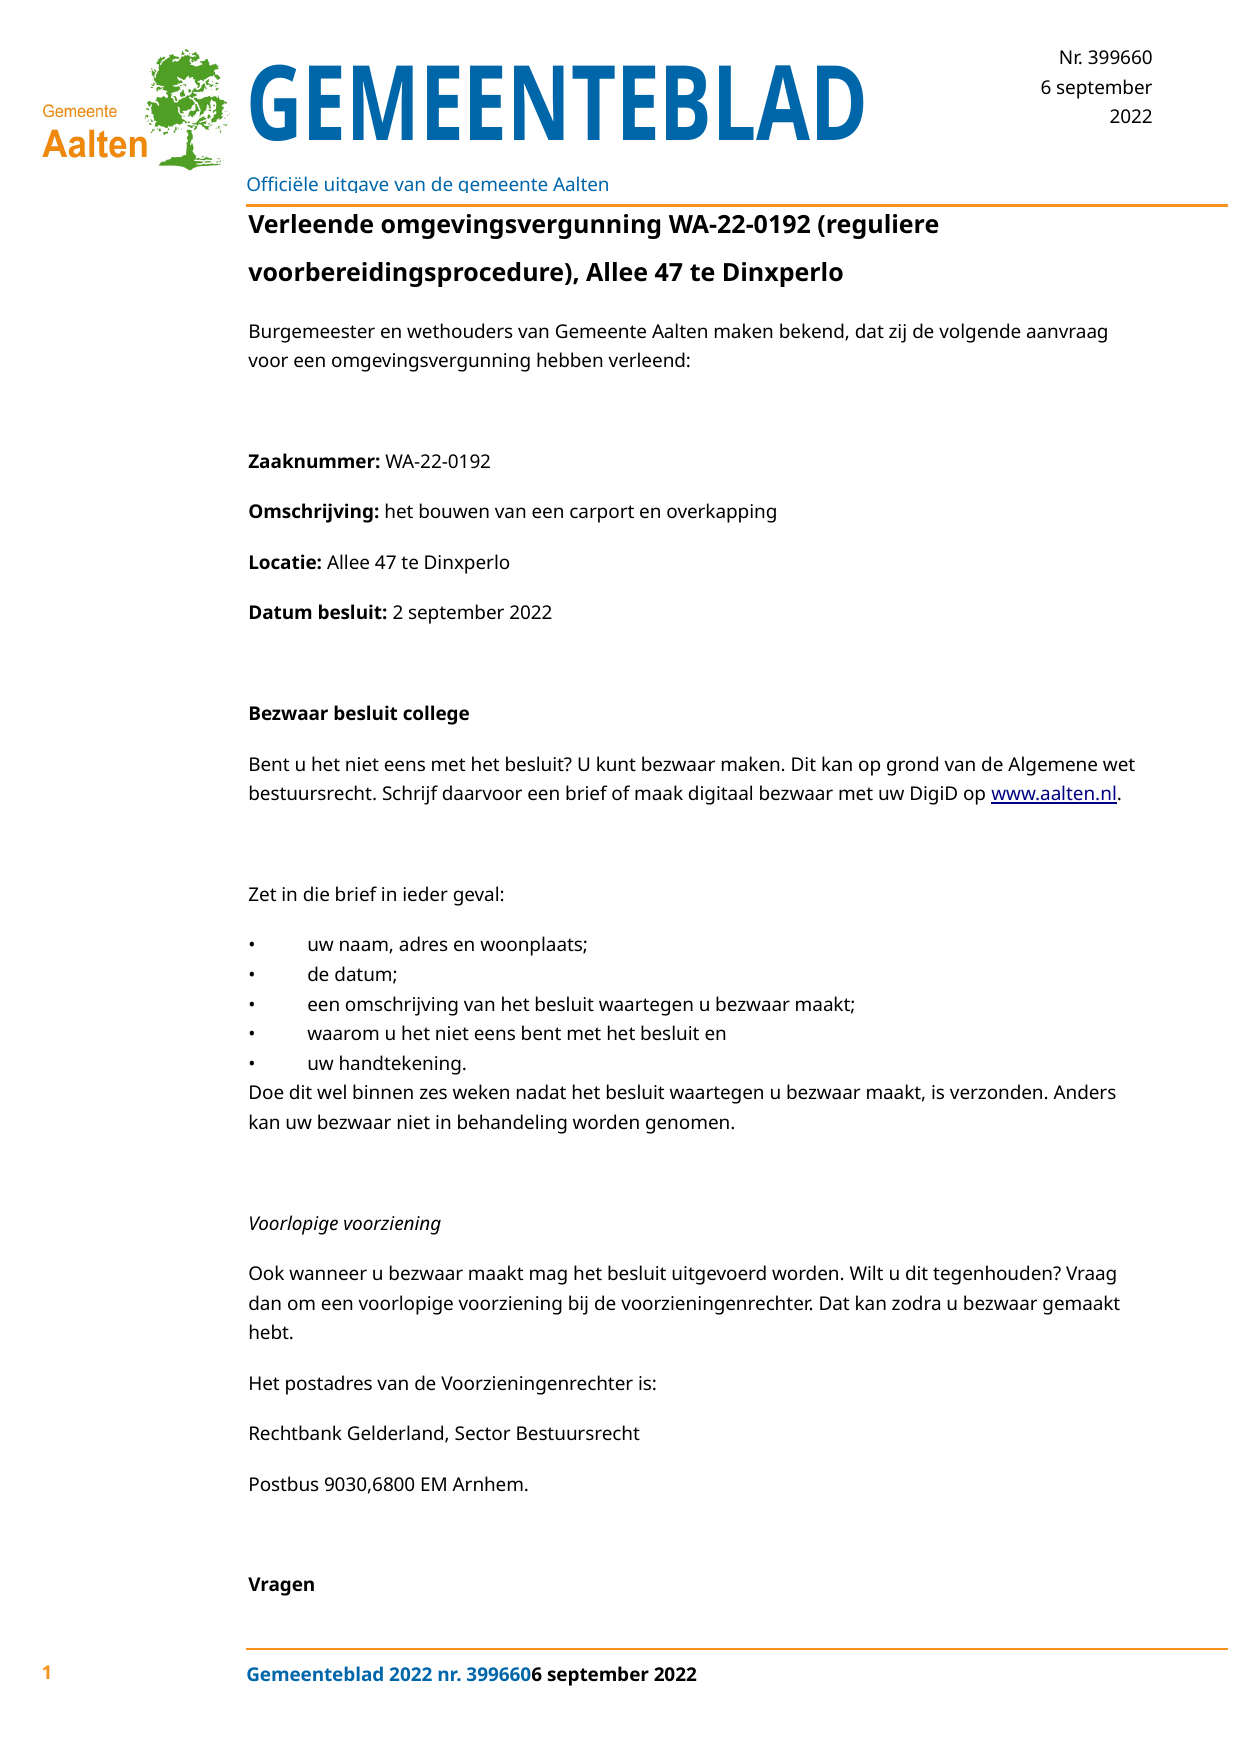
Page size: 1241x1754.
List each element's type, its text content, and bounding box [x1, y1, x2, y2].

list een omschrijving van het besluit waartegen u bezwaar maakt; [248, 991, 1152, 1017]
text Voorlopige voorziening [248, 1210, 1152, 1236]
text Het postadres van de Voorzieningenrechter is: [248, 1370, 1152, 1396]
text Doe dit wel binnen zes weken nadat het besluit waartegen u bezwaar maakt, is verzonden. Anders kan uw bezwaar niet in behandeling worden genomen. [248, 1079, 1152, 1135]
text Zaaknummer: WA-22-0192 [248, 448, 1152, 474]
list uw handtekening. [248, 1050, 1152, 1076]
text Zet in die brief in ieder geval: [248, 881, 1152, 907]
text Verleende omgevingsvergunning WA-22-0192 (reguliere voorbereidingsprocedure), Allee 47 te Dinxperlo [248, 207, 1152, 288]
text Bent u het niet eens met het besluit? U kunt bezwaar maken. Dit kan op grond van de Algemene wet bestuursrecht. Schrijf daarvoor een brief of maak digitaal bezwaar met uw DigiD op www.aalten.nl. [248, 751, 1152, 806]
list waarom u het niet eens bent met het besluit en [248, 1020, 1152, 1046]
picture [41, 47, 231, 172]
text Postbus 9030,6800 EM Arnhem. [248, 1471, 1152, 1497]
text Rechtbank Gelderland, Sector Bestuursrecht [248, 1420, 1152, 1446]
text Locatie: Allee 47 te Dinxperlo [248, 549, 1152, 575]
text Omschrijving: het bouwen van een carport en overkapping [248, 499, 1152, 524]
text Ook wanneer u bezwaar maakt mag het besluit uitgevoerd worden. Wilt u dit tegenhouden? Vraag dan om een voorlopige voorziening bij de voorzieningenrechter. Dat kan zodra u bezwaar gemaakt hebt. [248, 1260, 1152, 1345]
list uw naam, adres en woonplaats; [248, 932, 1152, 957]
list de datum; [248, 961, 1152, 987]
text Datum besluit: 2 september 2022 [248, 599, 1152, 625]
text Burgemeester en wethouders van Gemeente Aalten maken bekend, dat zij de volgende aanvraag voor een omgevingsvergunning hebben verleend: [248, 318, 1152, 373]
text Vragen [248, 1572, 1152, 1597]
text Bezwaar besluit college [248, 700, 1152, 726]
